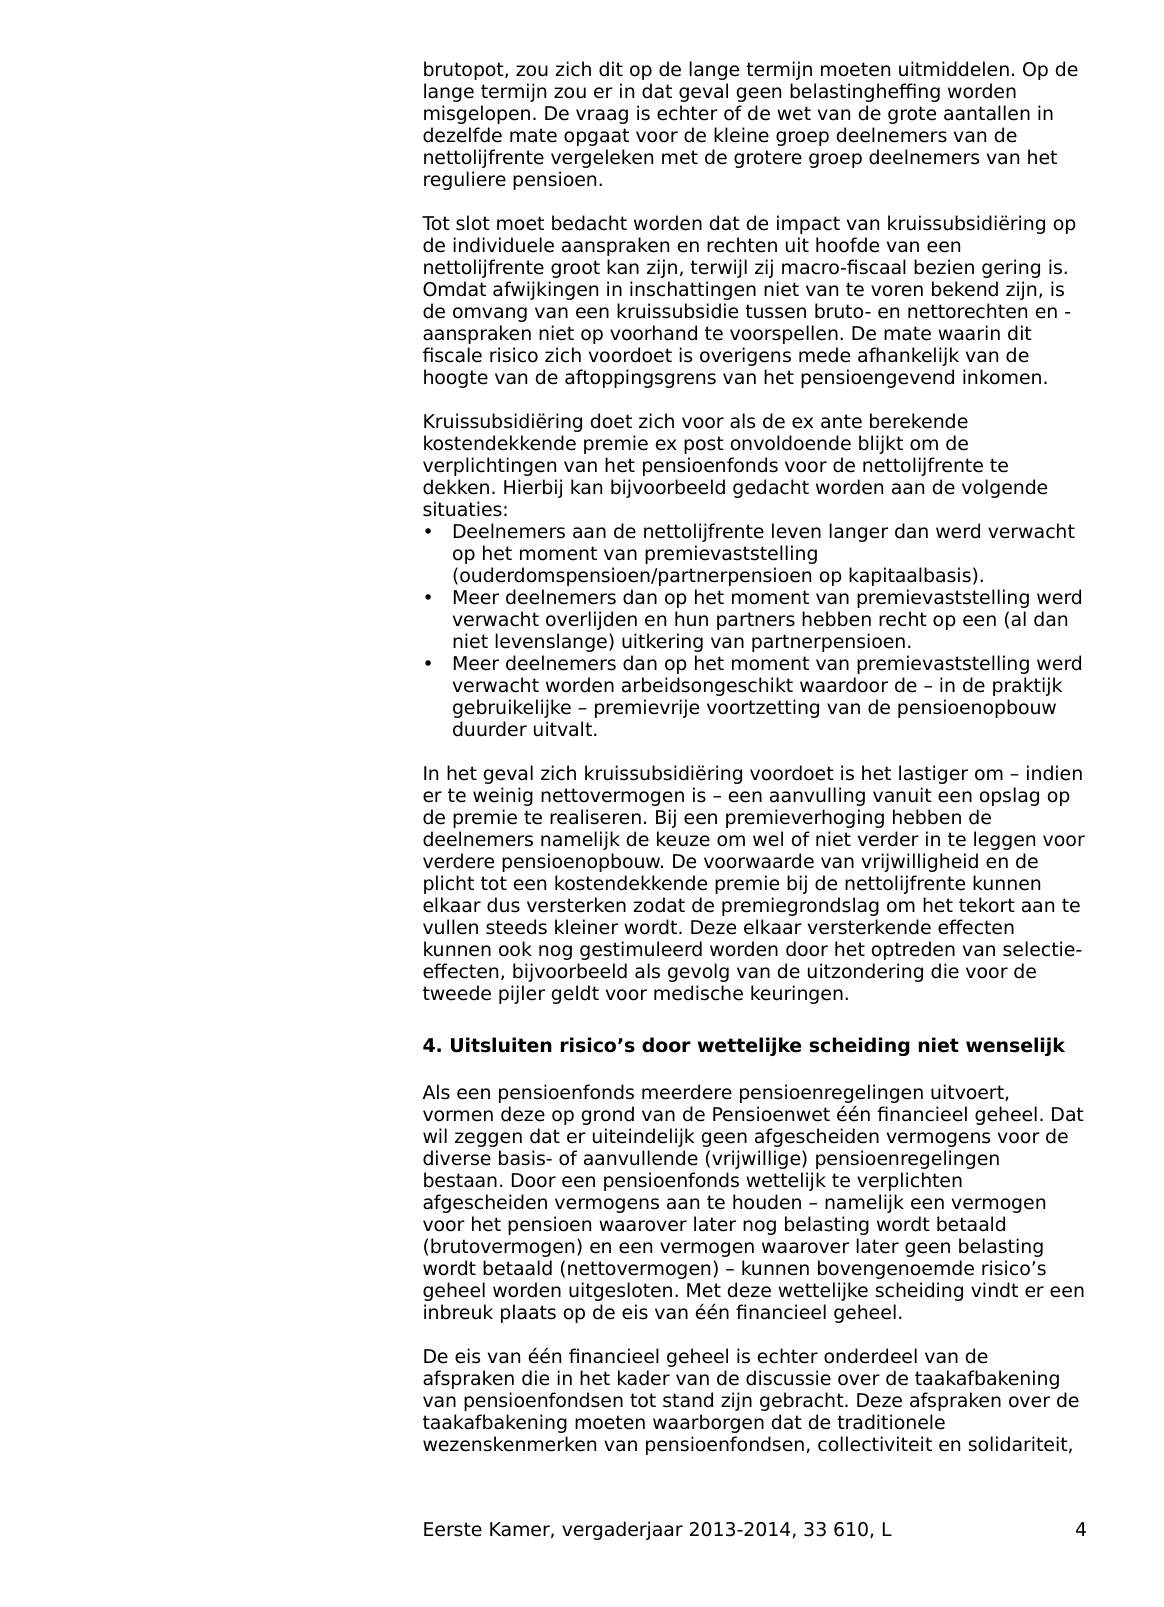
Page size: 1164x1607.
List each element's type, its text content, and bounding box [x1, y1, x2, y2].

subtitle 4. Uitsluiten risico’s door wettelijke scheiding niet wenselijk [422, 1035, 1087, 1057]
text Als een pensioenfonds meerdere pensioenregelingen uitvoert, vormen deze op grond van de Pensioenwet één financieel geheel. Dat wil zeggen dat er uiteindelijk geen afgescheiden vermogens voor de diverse basis- of aanvullende (vrijwillige) pensioenregelingen bestaan. Door een pensioenfonds wettelijk te verplichten afgescheiden vermogens aan te houden – namelijk een vermogen voor het pensioen waarover later nog belasting wordt betaald (brutovermogen) en een vermogen waarover later geen belasting wordt betaald (nettovermogen) – kunnen bovengenoemde risico’s geheel worden uitgesloten. Met deze wettelijke scheiding vindt er een inbreuk plaats op de eis van één financieel geheel. [422, 1082, 1087, 1323]
text Kruissubsidiëring doet zich voor als de ex ante berekende kostendekkende premie ex post onvoldoende blijkt om de verplichtingen van het pensioenfonds voor de nettolijfrente te dekken. Hierbij kan bijvoorbeeld gedacht worden aan de volgende situaties: [422, 411, 1087, 521]
text Tot slot moet bedacht worden dat de impact van kruissubsidiëring op de individuele aanspraken en rechten uit hoofde van een nettolijfrente groot kan zijn, terwijl zij macro-fiscaal bezien gering is. Omdat afwijkingen in inschattingen niet van te voren bekend zijn, is de omvang van een kruissubsidie tussen bruto- en nettorechten en -aanspraken niet op voorhand te voorspellen. De mate waarin dit fiscale risico zich voordoet is overigens mede afhankelijk van de hoogte van de aftoppingsgrens van het pensioengevend inkomen. [422, 213, 1087, 389]
text • Deelnemers aan de nettolijfrente leven langer dan werd verwacht op het moment van premievaststelling (ouderdomspensioen/partnerpensioen op kapitaalbasis). [422, 521, 1087, 587]
text • Meer deelnemers dan op het moment van premievaststelling werd verwacht worden arbeidsongeschikt waardoor de – in de praktijk gebruikelijke – premievrije voortzetting van de pensioenopbouw duurder uitvalt. [422, 653, 1087, 741]
text In het geval zich kruissubsidiëring voordoet is het lastiger om – indien er te weinig nettovermogen is – een aanvulling vanuit een opslag op de premie te realiseren. Bij een premieverhoging hebben de deelnemers namelijk de keuze om wel of niet verder in te leggen voor verdere pensioenopbouw. De voorwaarde van vrijwilligheid en de plicht tot een kostendekkende premie bij de nettolijfrente kunnen elkaar dus versterken zodat de premiegrondslag om het tekort aan te vullen steeds kleiner wordt. Deze elkaar versterkende effecten kunnen ook nog gestimuleerd worden door het optreden van selectie-effecten, bijvoorbeeld als gevolg van de uitzondering die voor de tweede pijler geldt voor medische keuringen. [422, 763, 1087, 1005]
text De eis van één financieel geheel is echter onderdeel van de afspraken die in het kader van de discussie over de taakafbakening van pensioenfondsen tot stand zijn gebracht. Deze afspraken over de taakafbakening moeten waarborgen dat de traditionele wezenskenmerken van pensioenfondsen, collectiviteit en solidariteit, [422, 1346, 1087, 1456]
text • Meer deelnemers dan op het moment van premievaststelling werd verwacht overlijden en hun partners hebben recht op een (al dan niet levenslange) uitkering van partnerpensioen. [422, 587, 1087, 653]
text brutopot, zou zich dit op de lange termijn moeten uitmiddelen. Op de lange termijn zou er in dat geval geen belastingheffing worden misgelopen. De vraag is echter of de wet van de grote aantallen in dezelfde mate opgaat voor de kleine groep deelnemers van de nettolijfrente vergeleken met de grotere groep deelnemers van het reguliere pensioen. [422, 59, 1087, 191]
